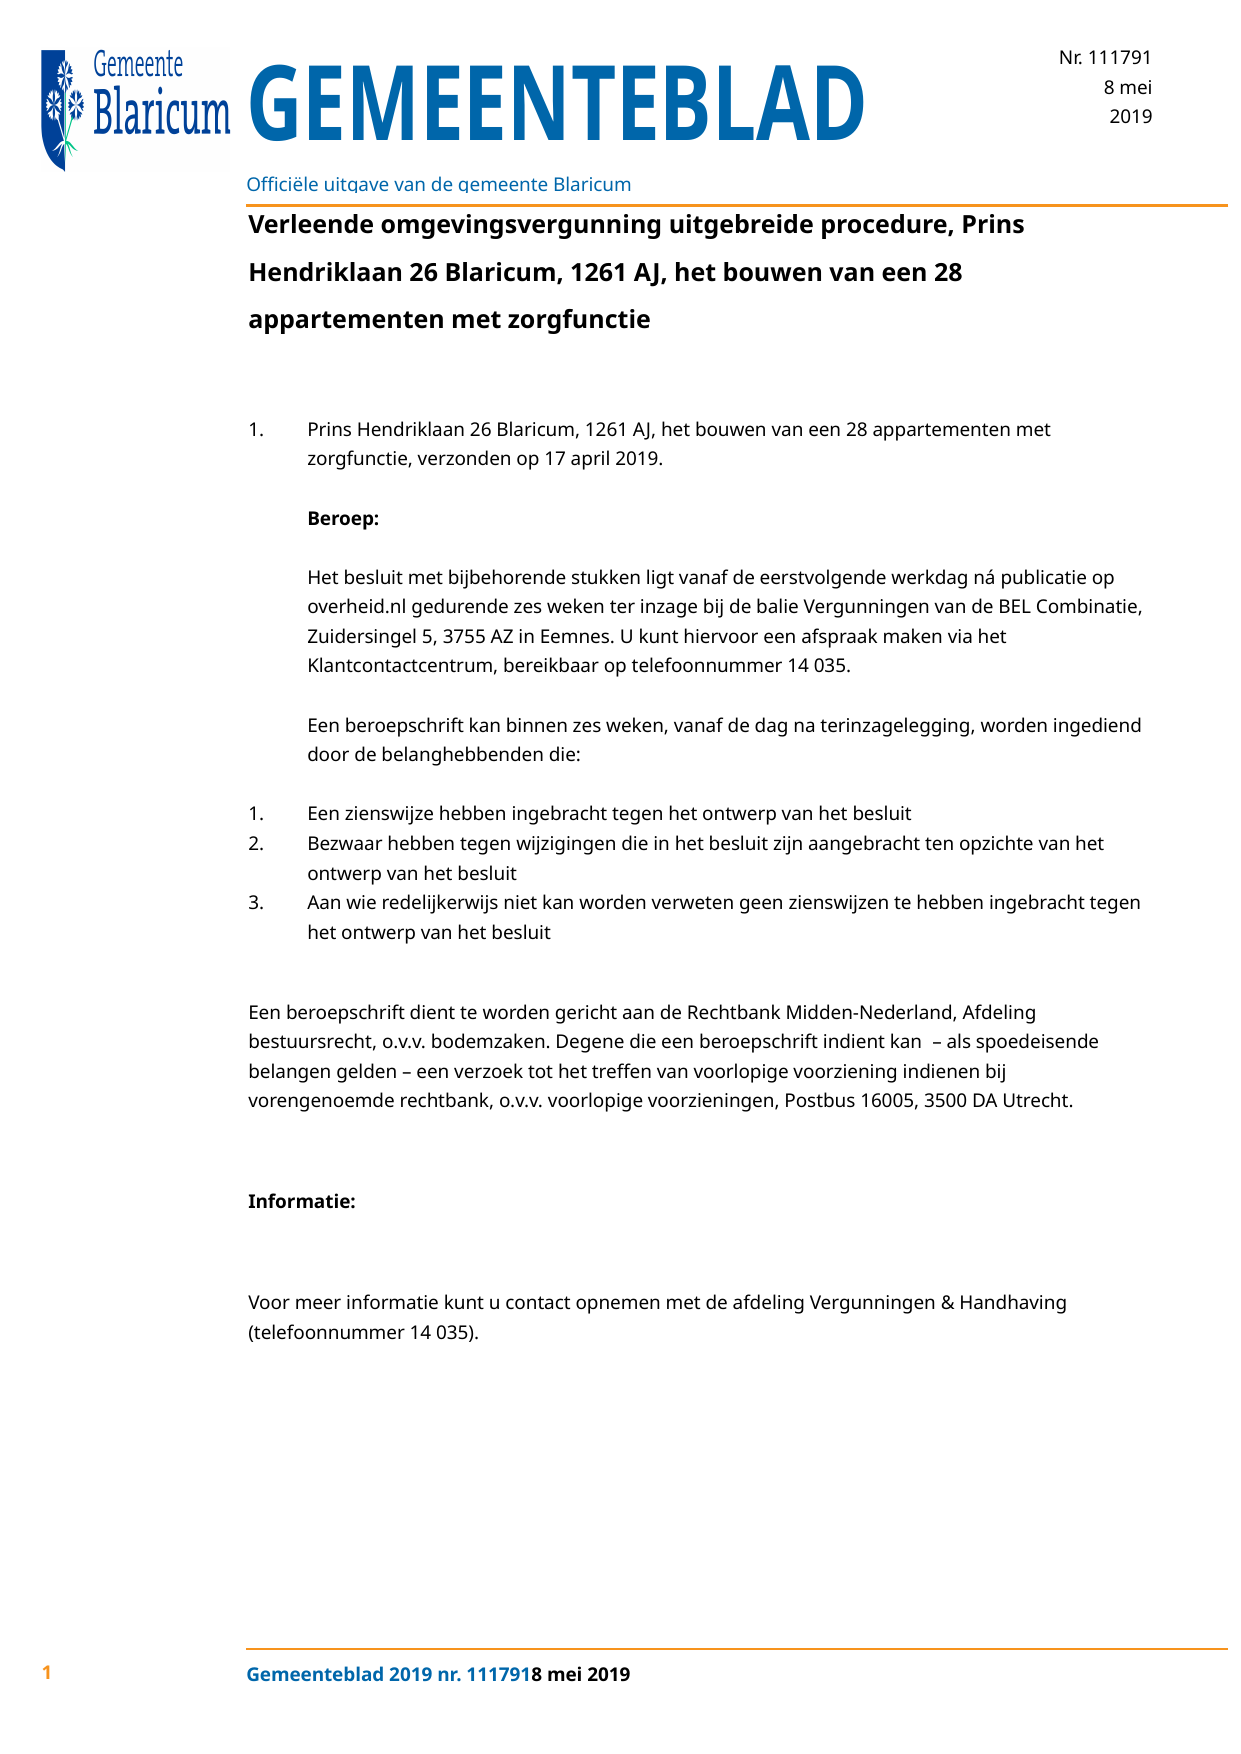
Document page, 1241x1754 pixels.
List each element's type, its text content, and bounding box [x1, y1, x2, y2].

list Een zienswijze hebben ingebracht tegen het ontwerp van het besluit [248, 801, 1152, 826]
text Voor meer informatie kunt u contact opnemen met de afdeling Vergunningen & Handhaving (telefoonnummer 14 035). [248, 1289, 1152, 1344]
list Het besluit met bijbehorende stukken ligt vanaf de eerstvolgende werkdag ná publicatie op overheid.nl gedurende zes weken ter inzage bij de balie Vergunningen van de BEL Combinatie, Zuidersingel 5, 3755 AZ in Eemnes. U kunt hiervoor een afspraak maken via het Klantcontactcentrum, bereikbaar op telefoonnummer 14 035. [248, 564, 1152, 678]
list Aan wie redelijkerwijs niet kan worden verweten geen zienswijzen te hebben ingebracht tegen het ontwerp van het besluit [248, 889, 1152, 944]
list Prins Hendriklaan 26 Blaricum, 1261 AJ, het bouwen van een 28 appartementen met zorgfunctie, verzonden op 17 april 2019. [248, 416, 1152, 471]
list Een beroepschrift kan binnen zes weken, vanaf de dag na terinzagelegging, worden ingediend door de belanghebbenden die: [248, 712, 1152, 767]
text Een beroepschrift dient te worden gericht aan de Rechtbank Midden-Nederland, Afdeling bestuursrecht, o.v.v. bodemzaken. Degene die een beroepschrift indient kan – als spoedeisende belangen gelden – een verzoek tot het treffen van voorlopige voorziening indienen bij vorengenoemde rechtbank, o.v.v. voorlopige voorzieningen, Postbus 16005, 3500 DA Utrecht. [248, 999, 1152, 1113]
list Beroep: [248, 505, 1152, 530]
text Verleende omgevingsvergunning uitgebreide procedure, Prins Hendriklaan 26 Blaricum, 1261 AJ, het bouwen van een 28 appartementen met zorgfunctie [248, 207, 1152, 336]
picture [41, 47, 231, 172]
list Bezwaar hebben tegen wijzigingen die in het besluit zijn aangebracht ten opzichte van het ontwerp van het besluit [248, 830, 1152, 885]
text Informatie: [248, 1188, 1152, 1214]
